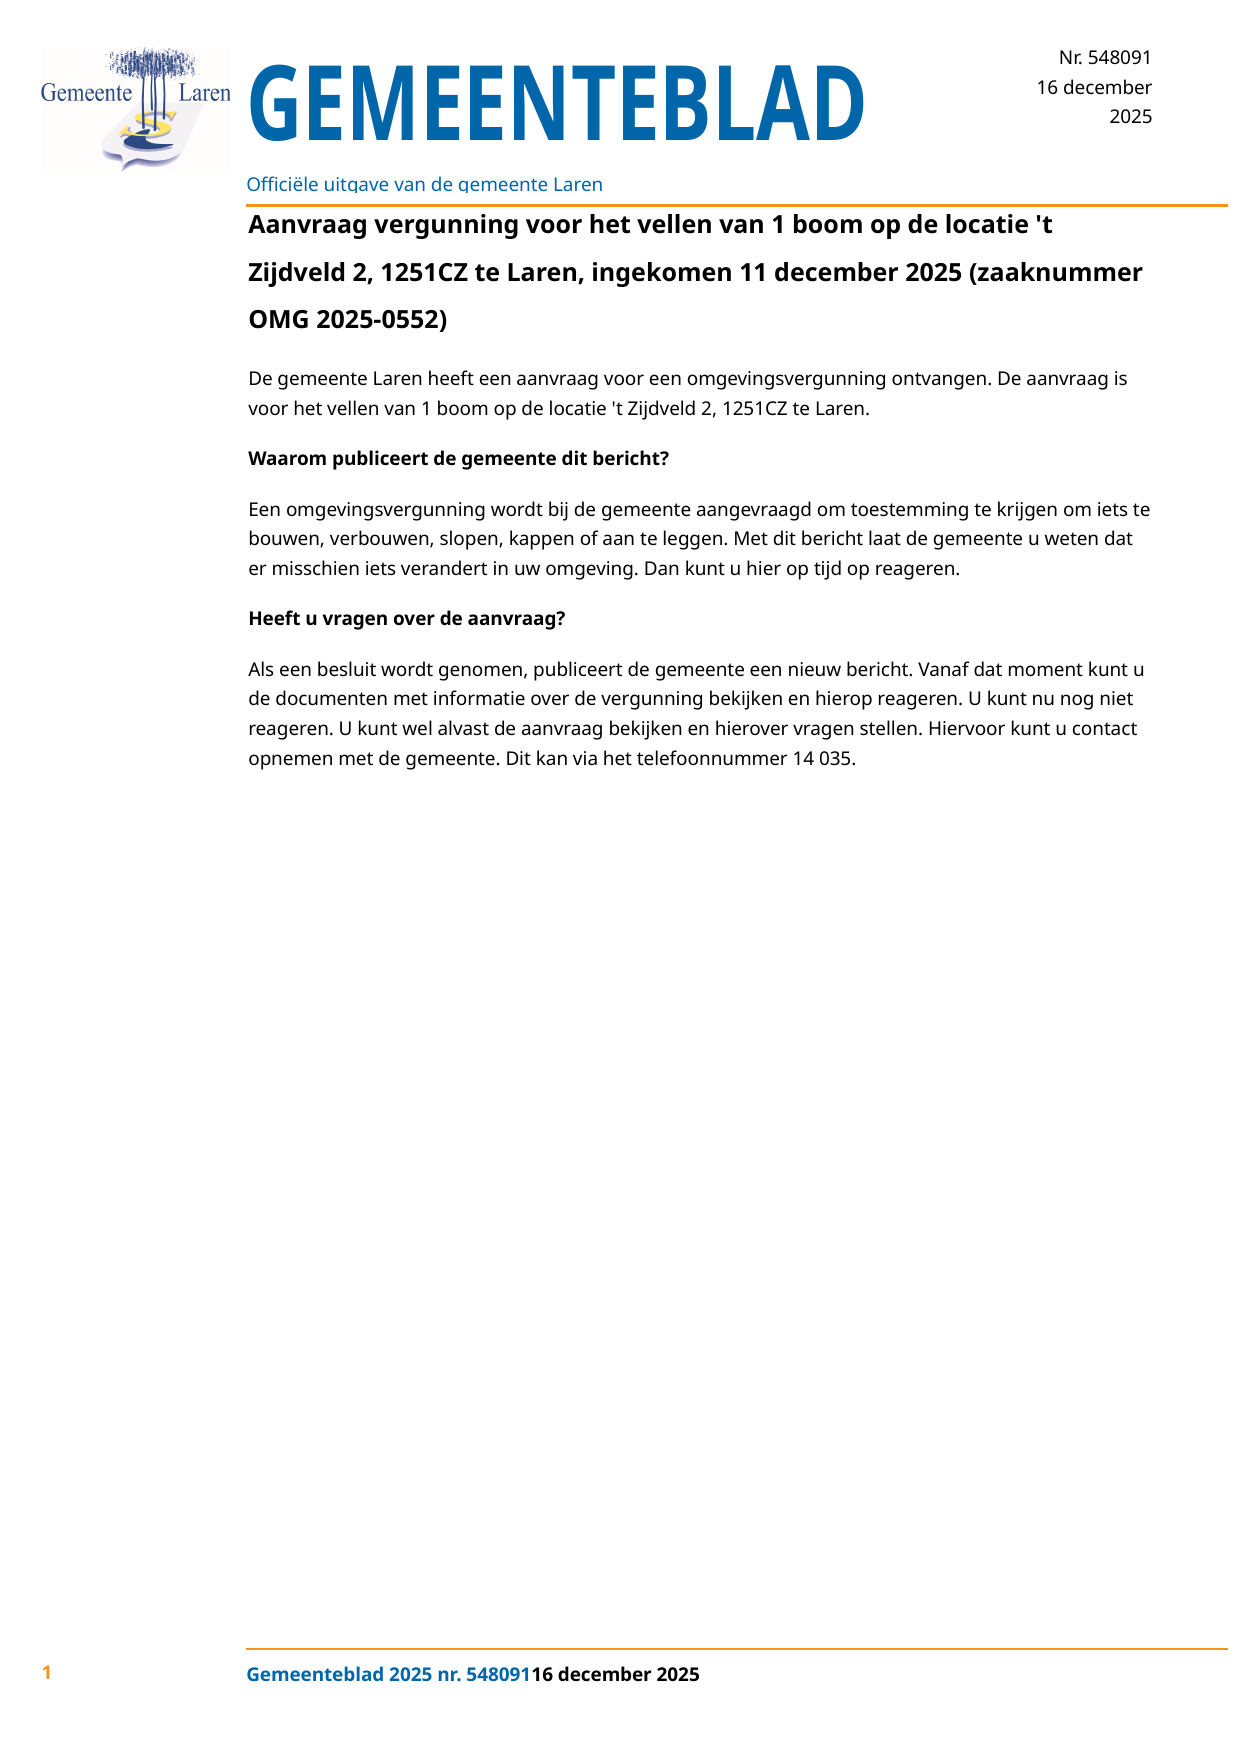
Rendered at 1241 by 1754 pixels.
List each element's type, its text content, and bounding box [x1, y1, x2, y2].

text Waarom publiceert de gemeente dit bericht? [248, 446, 1152, 471]
text De gemeente Laren heeft een aanvraag voor een omgevingsvergunning ontvangen. De aanvraag is voor het vellen van 1 boom op de locatie 't Zijdveld 2, 1251CZ te Laren. [248, 366, 1152, 421]
picture [41, 47, 231, 172]
text Als een besluit wordt genomen, publiceert de gemeente een nieuw bericht. Vanaf dat moment kunt u de documenten met informatie over de vergunning bekijken en hierop reageren. U kunt nu nog niet reageren. U kunt wel alvast de aanvraag bekijken en hierover vragen stellen. Hiervoor kunt u contact opnemen met de gemeente. Dit kan via het telefoonnummer 14 035. [248, 656, 1152, 770]
text Een omgevingsvergunning wordt bij de gemeente aangevraagd om toestemming te krijgen om iets te bouwen, verbouwen, slopen, kappen of aan te leggen. Met dit bericht laat de gemeente u weten dat er misschien iets verandert in uw omgeving. Dan kunt u hier op tijd op reageren. [248, 496, 1152, 581]
text Aanvraag vergunning voor het vellen van 1 boom op de locatie 't Zijdveld 2, 1251CZ te Laren, ingekomen 11 december 2025 (zaaknummer OMG 2025-0552) [248, 207, 1152, 336]
text Heeft u vragen over de aanvraag? [248, 606, 1152, 631]
